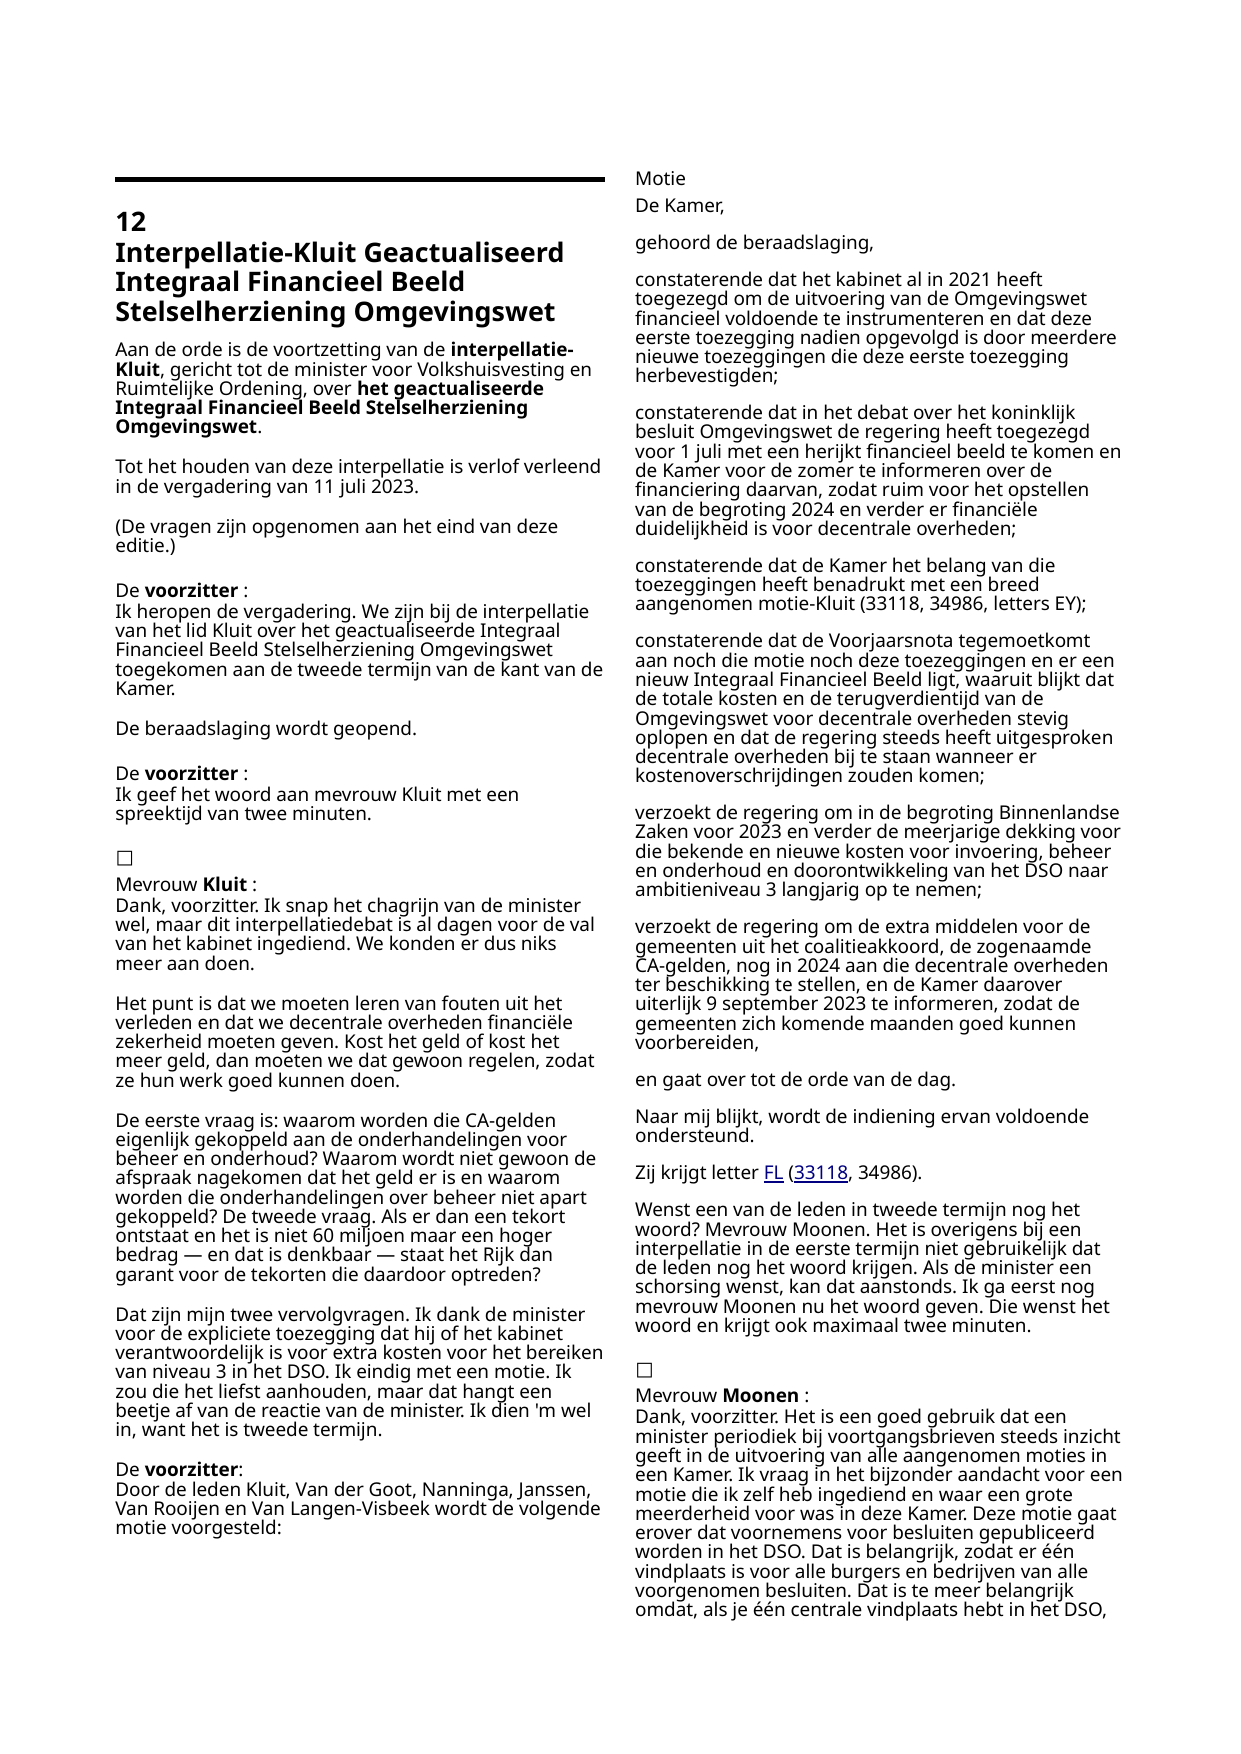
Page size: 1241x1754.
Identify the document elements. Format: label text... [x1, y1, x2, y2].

text ⬜ [115, 845, 605, 871]
text Motie [635, 165, 1125, 191]
text Dat zijn mijn twee vervolgvragen. Ik dank de minister voor de expliciete toezegging dat hij of het kabinet verantwoordelijk is voor extra kosten voor het bereiken van niveau 3 in het DSO. Ik eindig met een motie. Ik zou die het liefst aanhouden, maar dat hangt een beetje af van de reactie van de minister. Ik dien 'm wel in, want het is tweede termijn. [115, 1306, 605, 1441]
text Door de leden Kluit, Van der Goot, Nanninga, Janssen, Van Rooijen en Van Langen-Visbeek wordt de volgende motie voorgesteld: [115, 1481, 605, 1538]
text Mevrouw Kluit : [115, 871, 605, 897]
text verzoekt de regering om de extra middelen voor de gemeenten uit het coalitieakkoord, de zogenaamde CA-gelden, nog in 2024 aan die decentrale overheden ter beschikking te stellen, en de Kamer daarover uiterlijk 9 september 2023 te informeren, zodat de gemeenten zich komende maanden goed kunnen voorbereiden, [635, 918, 1125, 1053]
text De Kamer, [635, 197, 1125, 216]
text constaterende dat het kabinet al in 2021 heeft toegezegd om de uitvoering van de Omgevingswet financieel voldoende te instrumenteren en dat deze eerste toezegging nadien opgevolgd is door meerdere nieuwe toezeggingen die deze eerste toezegging herbevestigden; [635, 271, 1125, 387]
text 12 [115, 203, 605, 239]
text Interpellatie-Kluit Geactualiseerd Integraal Financieel Beeld Stelselherziening Omgevingswet [115, 239, 605, 341]
text Zij krijgt letter FL (33118, 34986). [635, 1164, 1125, 1183]
text (De vragen zijn opgenomen aan het eind van deze editie.) [115, 518, 605, 556]
text Tot het houden van deze interpellatie is verlof verleend in de vergadering van 11 juli 2023. [115, 458, 605, 497]
text en gaat over tot de orde van de dag. [635, 1071, 1125, 1090]
text ⬜ [635, 1357, 1125, 1383]
text Dank, voorzitter. Het is een goed gebruik dat een minister periodiek bij voortgangsbrieven steeds inzicht geeft in de uitvoering van alle aangenomen moties in een Kamer. Ik vraag in het bijzonder aandacht voor een motie die ik zelf heb ingediend en waar een grote meerderheid voor was in deze Kamer. Deze motie gaat erover dat voornemens voor besluiten gepubliceerd worden in het DSO. Dat is belangrijk, zodat er één vindplaats is voor alle burgers en bedrijven van alle voorgenomen besluiten. Dat is te meer belangrijk omdat, als je één centrale vindplaats hebt in het DSO, [635, 1408, 1125, 1620]
text gehoord de beraadslaging, [635, 234, 1125, 253]
text Ik geef het woord aan mevrouw Kluit met een spreektijd van twee minuten. [115, 786, 605, 824]
text constaterende dat in het debat over het koninklijk besluit Omgevingswet de regering heeft toegezegd voor 1 juli met een herijkt financieel beeld te komen en de Kamer voor de zomer te informeren over de financiering daarvan, zodat ruim voor het opstellen van de begroting 2024 en verder er financiële duidelijkheid is voor decentrale overheden; [635, 404, 1125, 539]
text Dank, voorzitter. Ik snap het chagrijn van de minister wel, maar dit interpellatiedebat is al dagen voor de val van het kabinet ingediend. We konden er dus niks meer aan doen. [115, 897, 605, 974]
text De voorzitter: [115, 1461, 605, 1481]
text Ik heropen de vergadering. We zijn bij de interpellatie van het lid Kluit over het geactualiseerde Integraal Financieel Beeld Stelselherziening Omgevingswet toegekomen aan de tweede termijn van de kant van de Kamer. [115, 603, 605, 699]
text De eerste vraag is: waarom worden die CA-gelden eigenlijk gekoppeld aan de onderhandelingen voor beheer en onderhoud? Waarom wordt niet gewoon de afspraak nagekomen dat het geld er is en waarom worden die onderhandelingen over beheer niet apart gekoppeld? De tweede vraag. Als er dan een tekort ontstaat en het is niet 60 miljoen maar een hoger bedrag — en dat is denkbaar — staat het Rijk dan garant voor de tekorten die daardoor optreden? [115, 1112, 605, 1285]
text Naar mij blijkt, wordt de indiening ervan voldoende ondersteund. [635, 1108, 1125, 1146]
text constaterende dat de Voorjaarsnota tegemoetkomt aan noch die motie noch deze toezeggingen en er een nieuw Integraal Financieel Beeld ligt, waaruit blijkt dat de totale kosten en de terugverdientijd van de Omgevingswet voor decentrale overheden stevig oplopen en dat de regering steeds heeft uitgesproken decentrale overheden bij te staan wanneer er kostenoverschrijdingen zouden komen; [635, 632, 1125, 787]
text verzoekt de regering om in de begroting Binnenlandse Zaken voor 2023 en verder de meerjarige dekking voor die bekende en nieuwe kosten voor invoering, beheer en onderhoud en doorontwikkeling van het DSO naar ambitieniveau 3 langjarig op te nemen; [635, 804, 1125, 901]
text Aan de orde is de voortzetting van de interpellatie-Kluit, gericht tot de minister voor Volkshuisvesting en Ruimtelijke Ordening, over het geactualiseerde Integraal Financieel Beeld Stelselherziening Omgevingswet. [115, 341, 605, 438]
text Wenst een van de leden in tweede termijn nog het woord? Mevrouw Moonen. Het is overigens bij een interpellatie in de eerste termijn niet gebruikelijk dat de leden nog het woord krijgen. Als de minister een schorsing wenst, kan dat aanstonds. Ik ga eerst nog mevrouw Moonen nu het woord geven. Die wenst het woord en krijgt ook maximaal twee minuten. [635, 1201, 1125, 1336]
text constaterende dat de Kamer het belang van die toezeggingen heeft benadrukt met een breed aangenomen motie-Kluit (33118, 34986, letters EY); [635, 557, 1125, 615]
text Mevrouw Moonen : [635, 1383, 1125, 1408]
text De voorzitter : [115, 577, 605, 603]
text De beraadslaging wordt geopend. [115, 720, 605, 739]
text De voorzitter : [115, 760, 605, 786]
text Het punt is dat we moeten leren van fouten uit het verleden en dat we decentrale overheden financiële zekerheid moeten geven. Kost het geld of kost het meer geld, dan moeten we dat gewoon regelen, zodat ze hun werk goed kunnen doen. [115, 994, 605, 1091]
